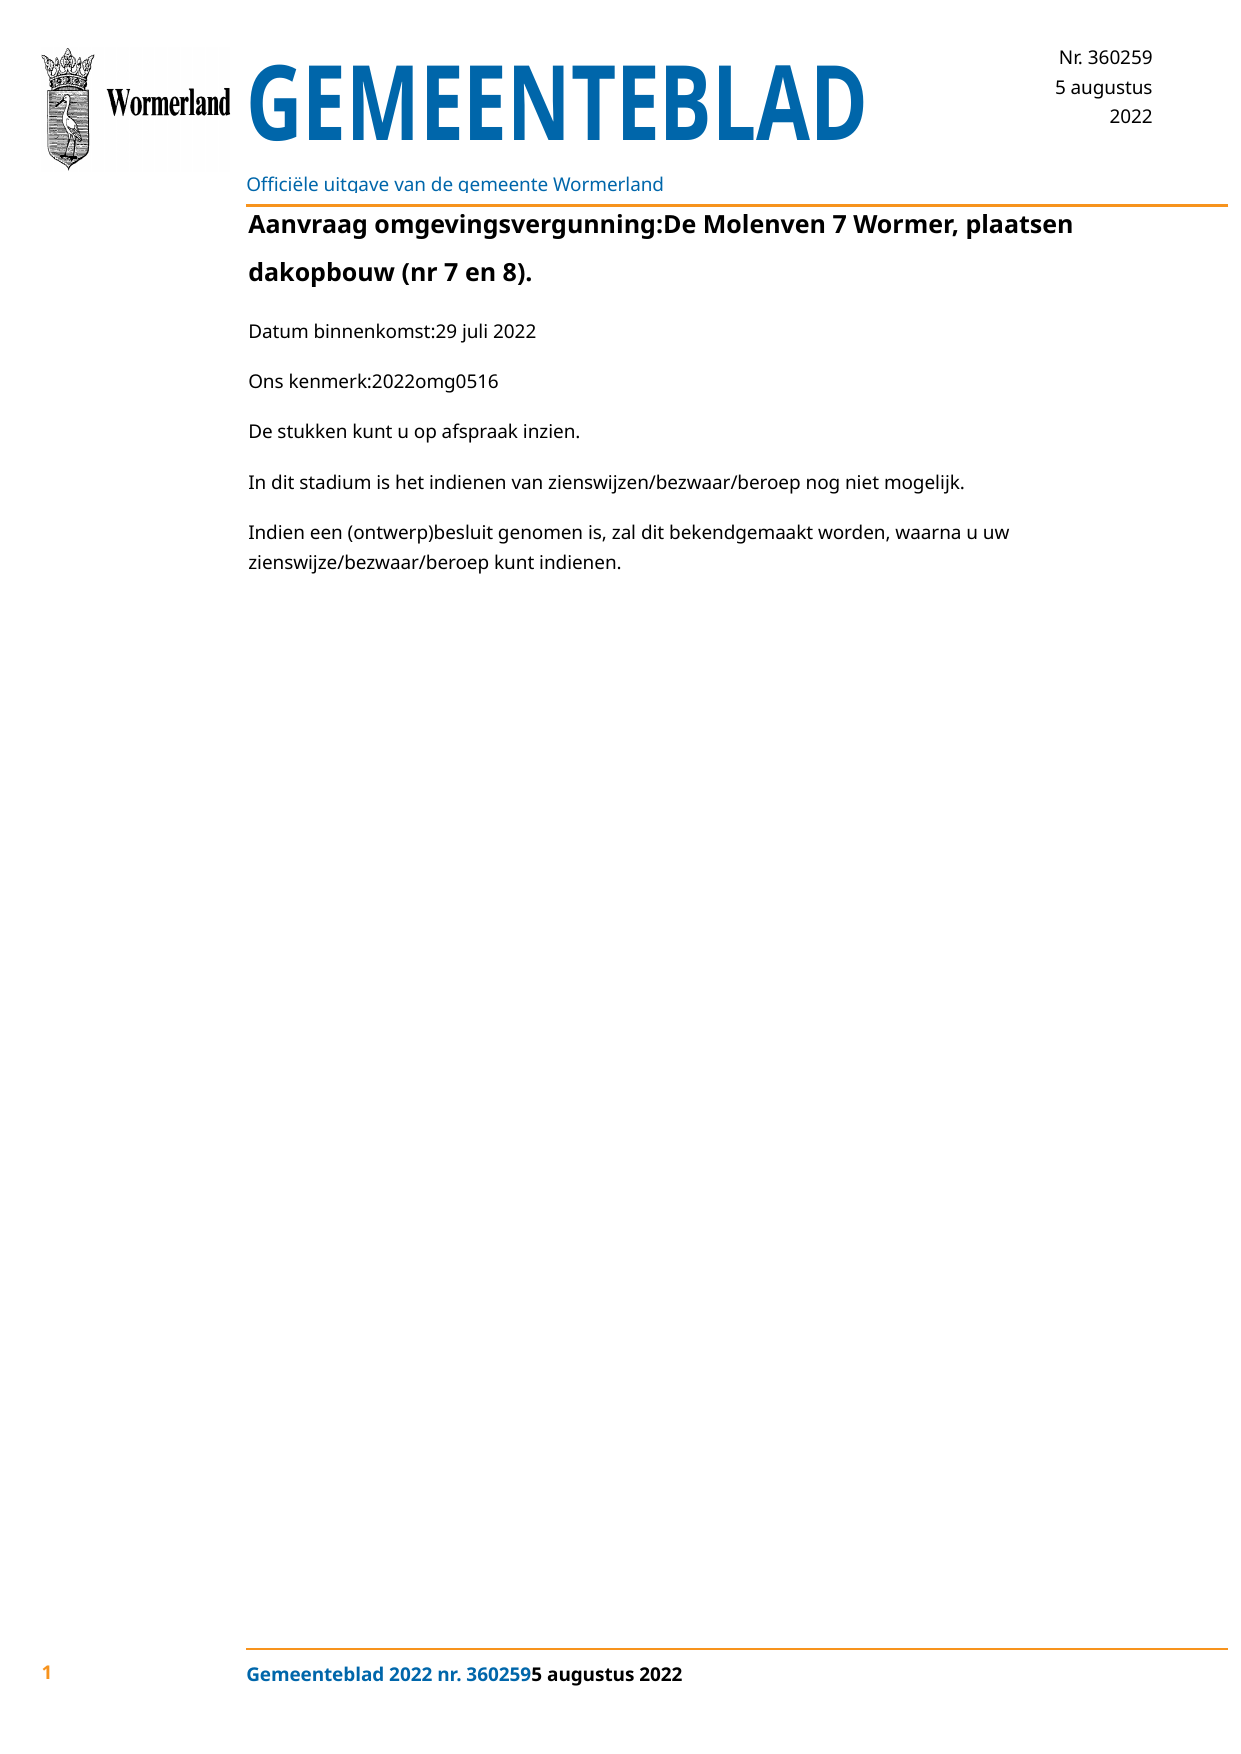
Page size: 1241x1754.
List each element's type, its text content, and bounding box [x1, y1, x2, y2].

text In dit stadium is het indienen van zienswijzen/bezwaar/beroep nog niet mogelijk. [248, 469, 1152, 495]
picture [41, 47, 231, 172]
text De stukken kunt u op afspraak inzien. [248, 419, 1152, 444]
text Datum binnenkomst:29 juli 2022 [248, 318, 1152, 344]
text Indien een (ontwerp)besluit genomen is, zal dit bekendgemaakt worden, waarna u uw zienswijze/bezwaar/beroep kunt indienen. [248, 519, 1152, 575]
text Aanvraag omgevingsvergunning:De Molenven 7 Wormer, plaatsen dakopbouw (nr 7 en 8). [248, 207, 1152, 288]
text Ons kenmerk:2022omg0516 [248, 368, 1152, 394]
